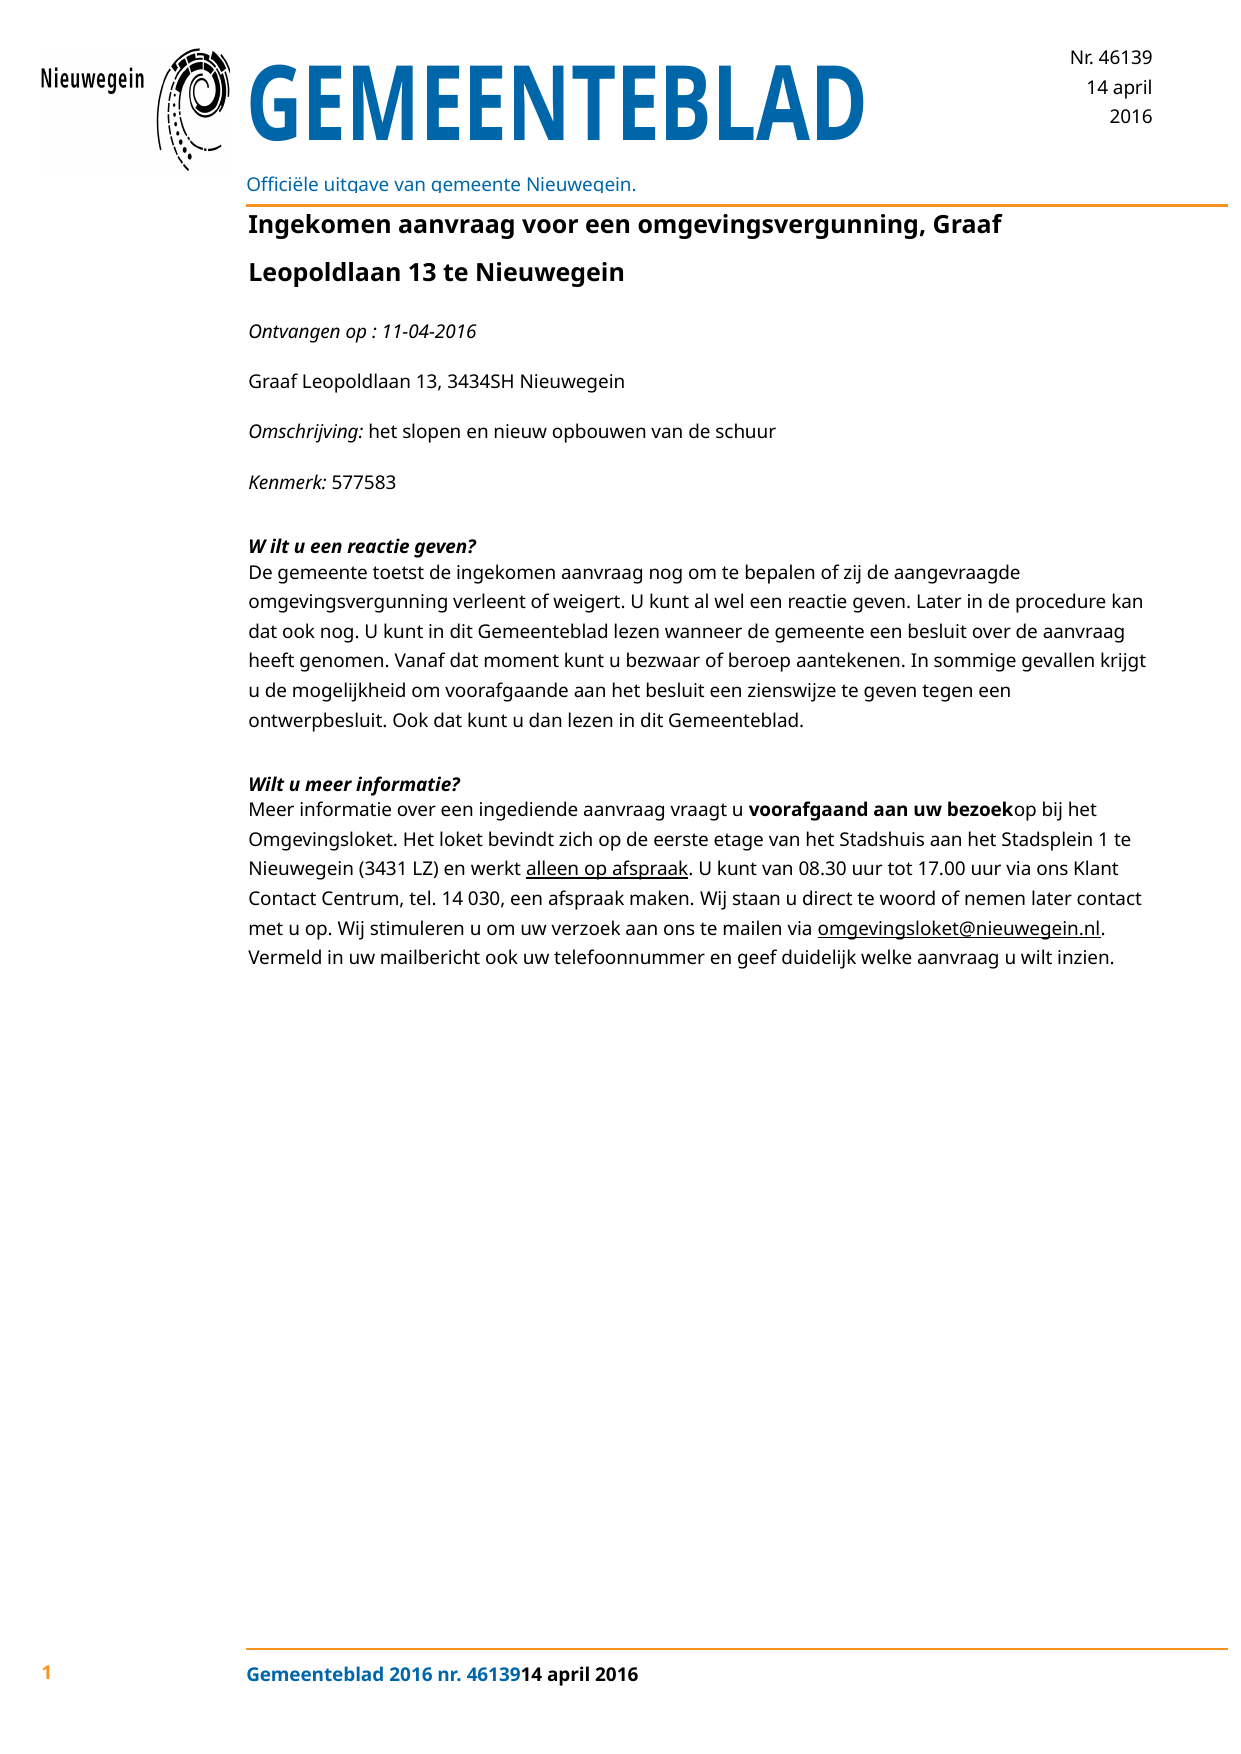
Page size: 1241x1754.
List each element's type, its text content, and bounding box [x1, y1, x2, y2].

text Ingekomen aanvraag voor een omgevingsvergunning, Graaf Leopoldlaan 13 te Nieuwegein [248, 207, 1152, 288]
text Meer informatie over een ingediende aanvraag vraagt u voorafgaand aan uw bezoekop bij het Omgevingsloket. Het loket bevindt zich op de eerste etage van het Stadshuis aan het Stadsplein 1 te Nieuwegein (3431 LZ) en werkt alleen op afspraak. U kunt van 08.30 uur tot 17.00 uur via ons Klant Contact Centrum, tel. 14 030, een afspraak maken. Wij staan u direct te woord of nemen later contact met u op. Wij stimuleren u om uw verzoek aan ons te mailen via omgevingsloket@nieuwegein.nl. Vermeld in uw mailbericht ook uw telefoonnummer en geef duidelijk welke aanvraag u wilt inzien. [248, 796, 1152, 970]
text Omschrijving: het slopen en nieuw opbouwen van de schuur [248, 419, 1152, 444]
text Wilt u meer informatie? [248, 771, 1152, 796]
text De gemeente toetst de ingekomen aanvraag nog om te bepalen of zij de aangevraagde omgevingsvergunning verleent of weigert. U kunt al wel een reactie geven. Later in de procedure kan dat ook nog. U kunt in dit Gemeenteblad lezen wanneer de gemeente een besluit over de aanvraag heeft genomen. Vanaf dat moment kunt u bezwaar of beroep aantekenen. In sommige gevallen krijgt u de mogelijkheid om voorafgaande aan het besluit een zienswijze te geven tegen een ontwerpbesluit. Ook dat kunt u dan lezen in dit Gemeenteblad. [248, 559, 1152, 732]
text Graaf Leopoldlaan 13, 3434SH Nieuwegein [248, 368, 1152, 394]
picture [41, 47, 231, 172]
text W ilt u een reactie geven? [248, 533, 1152, 559]
text Ontvangen op : 11-04-2016 [248, 318, 1152, 344]
text Kenmerk: 577583 [248, 469, 1152, 495]
